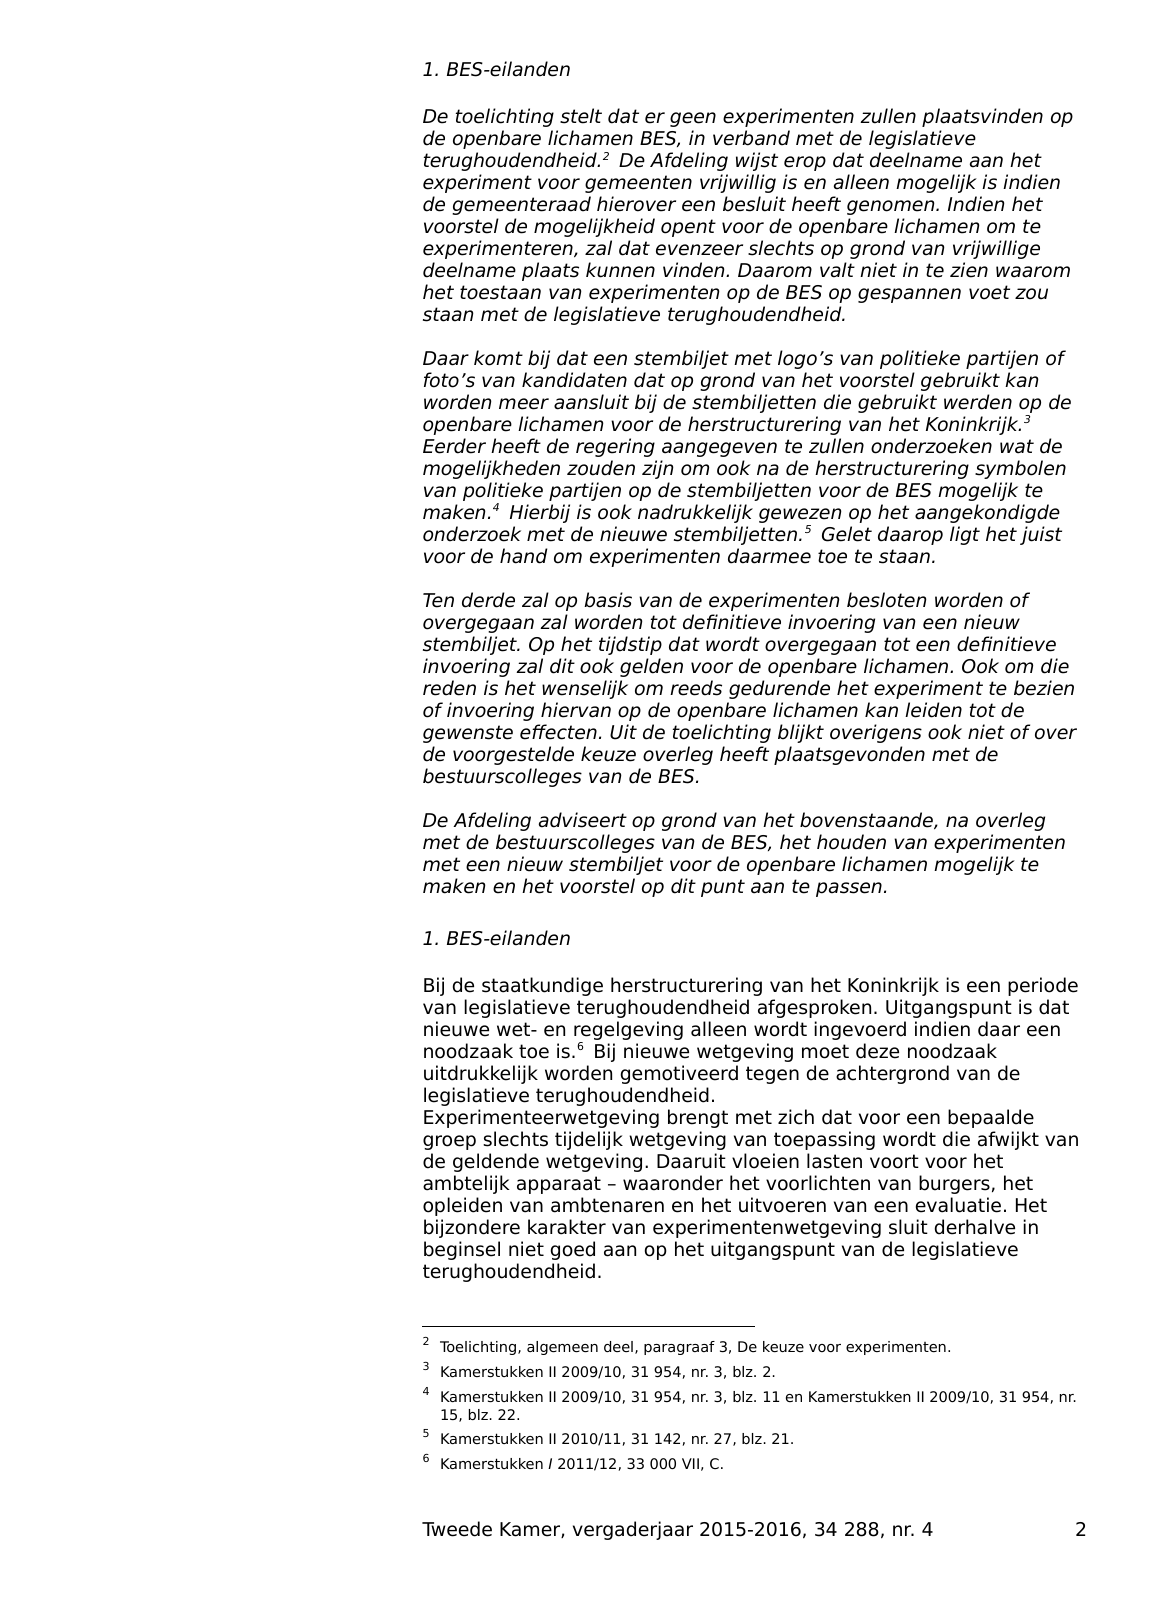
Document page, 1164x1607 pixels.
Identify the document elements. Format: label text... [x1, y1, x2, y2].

subtitle 1. BES-eilanden [422, 59, 1087, 81]
text De Afdeling adviseert op grond van het bovenstaande, na overleg met de bestuurscolleges van de BES, het houden van experimenten met een nieuw stembiljet voor de openbare lichamen mogelijk te maken en het voorstel op dit punt aan te passen. [422, 810, 1087, 898]
subtitle 1. BES-eilanden [422, 928, 1087, 950]
text Daar komt bij dat een stembiljet met logo’s van politieke partijen of foto’s van kandidaten dat op grond van het voorstel gebruikt kan worden meer aansluit bij de stembiljetten die gebruikt werden op de openbare lichamen voor de herstructurering van het Koninkrijk. Eerder heeft de regering aangegeven te zullen onderzoeken wat de mogelijkheden zouden zijn om ook na de herstructurering symbolen van politieke partijen op de stembiljetten voor de BES mogelijk te maken. Hierbij is ook nadrukkelijk gewezen op het aangekondigde onderzoek met de nieuwe stembiljetten. Gelet daarop ligt het juist voor de hand om experimenten daarmee toe te staan. [422, 348, 1087, 568]
text Toelichting, algemeen deel, paragraaf 3, De keuze voor experimenten. [422, 1335, 1087, 1357]
text Experimenteerwetgeving brengt met zich dat voor een bepaalde groep slechts tijdelijk wetgeving van toepassing wordt die afwijkt van de geldende wetgeving. Daaruit vloeien lasten voort voor het ambtelijk apparaat – waaronder het voorlichten van burgers, het opleiden van ambtenaren en het uitvoeren van een evaluatie. Het bijzondere karakter van experimentenwetgeving sluit derhalve in beginsel niet goed aan op het uitgangspunt van de legislatieve terughoudendheid. [422, 1107, 1087, 1283]
text Kamerstukken II 2010/11, 31 142, nr. 27, blz. 21. [422, 1427, 1087, 1449]
text De toelichting stelt dat er geen experimenten zullen plaatsvinden op de openbare lichamen BES, in verband met de legislatieve terughoudendheid. De Afdeling wijst erop dat deelname aan het experiment voor gemeenten vrijwillig is en alleen mogelijk is indien de gemeenteraad hierover een besluit heeft genomen. Indien het voorstel de mogelijkheid opent voor de openbare lichamen om te experimenteren, zal dat evenzeer slechts op grond van vrijwillige deelname plaats kunnen vinden. Daarom valt niet in te zien waarom het toestaan van experimenten op de BES op gespannen voet zou staan met de legislatieve terughoudendheid. [422, 106, 1087, 326]
text Bij de staatkundige herstructurering van het Koninkrijk is een periode van legislatieve terughoudendheid afgesproken. Uitgangspunt is dat nieuwe wet- en regelgeving alleen wordt ingevoerd indien daar een noodzaak toe is. Bij nieuwe wetgeving moet deze noodzaak uitdrukkelijk worden gemotiveerd tegen de achtergrond van de legislatieve terughoudendheid. [422, 975, 1087, 1107]
text Kamerstukken I 2011/12, 33 000 VII, C. [422, 1452, 1087, 1474]
text Kamerstukken II 2009/10, 31 954, nr. 3, blz. 2. [422, 1360, 1087, 1382]
text Ten derde zal op basis van de experimenten besloten worden of overgegaan zal worden tot definitieve invoering van een nieuw stembiljet. Op het tijdstip dat wordt overgegaan tot een definitieve invoering zal dit ook gelden voor de openbare lichamen. Ook om die reden is het wenselijk om reeds gedurende het experiment te bezien of invoering hiervan op de openbare lichamen kan leiden tot de gewenste effecten. Uit de toelichting blijkt overigens ook niet of over de voorgestelde keuze overleg heeft plaatsgevonden met de bestuurscolleges van de BES. [422, 590, 1087, 788]
text Kamerstukken II 2009/10, 31 954, nr. 3, blz. 11 en Kamerstukken II 2009/10, 31 954, nr. 15, blz. 22. [422, 1385, 1087, 1424]
